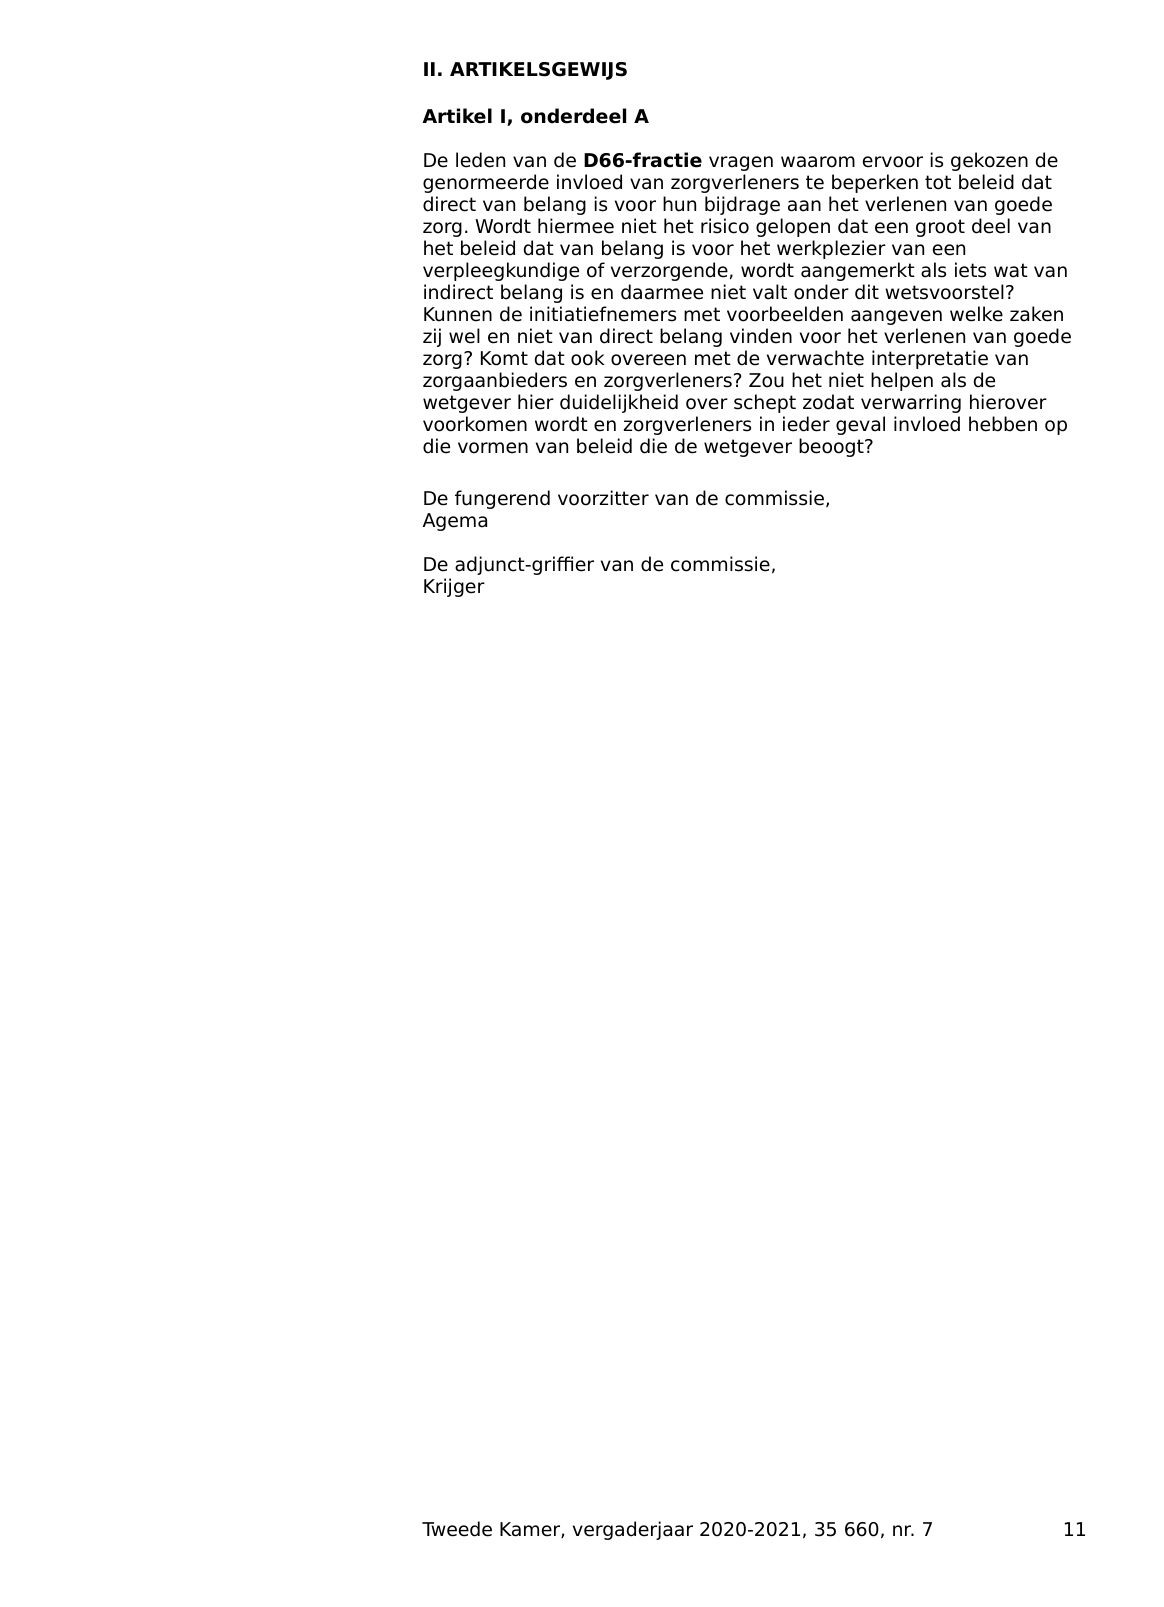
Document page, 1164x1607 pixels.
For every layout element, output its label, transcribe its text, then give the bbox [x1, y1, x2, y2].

text De fungerend voorzitter van de commissie, Agema [422, 488, 1087, 532]
subtitle Artikel I, onderdeel A [422, 106, 1087, 128]
text De adjunct-griffier van de commissie, Krijger [422, 554, 1087, 598]
subtitle II. ARTIKELSGEWIJS [422, 59, 1087, 81]
text De leden van de D66-fractie vragen waarom ervoor is gekozen de genormeerde invloed van zorgverleners te beperken tot beleid dat direct van belang is voor hun bijdrage aan het verlenen van goede zorg. Wordt hiermee niet het risico gelopen dat een groot deel van het beleid dat van belang is voor het werkplezier van een verpleegkundige of verzorgende, wordt aangemerkt als iets wat van indirect belang is en daarmee niet valt onder dit wetsvoorstel? Kunnen de initiatiefnemers met voorbeelden aangeven welke zaken zij wel en niet van direct belang vinden voor het verlenen van goede zorg? Komt dat ook overeen met de verwachte interpretatie van zorgaanbieders en zorgverleners? Zou het niet helpen als de wetgever hier duidelijkheid over schept zodat verwarring hierover voorkomen wordt en zorgverleners in ieder geval invloed hebben op die vormen van beleid die de wetgever beoogt? [422, 150, 1087, 458]
